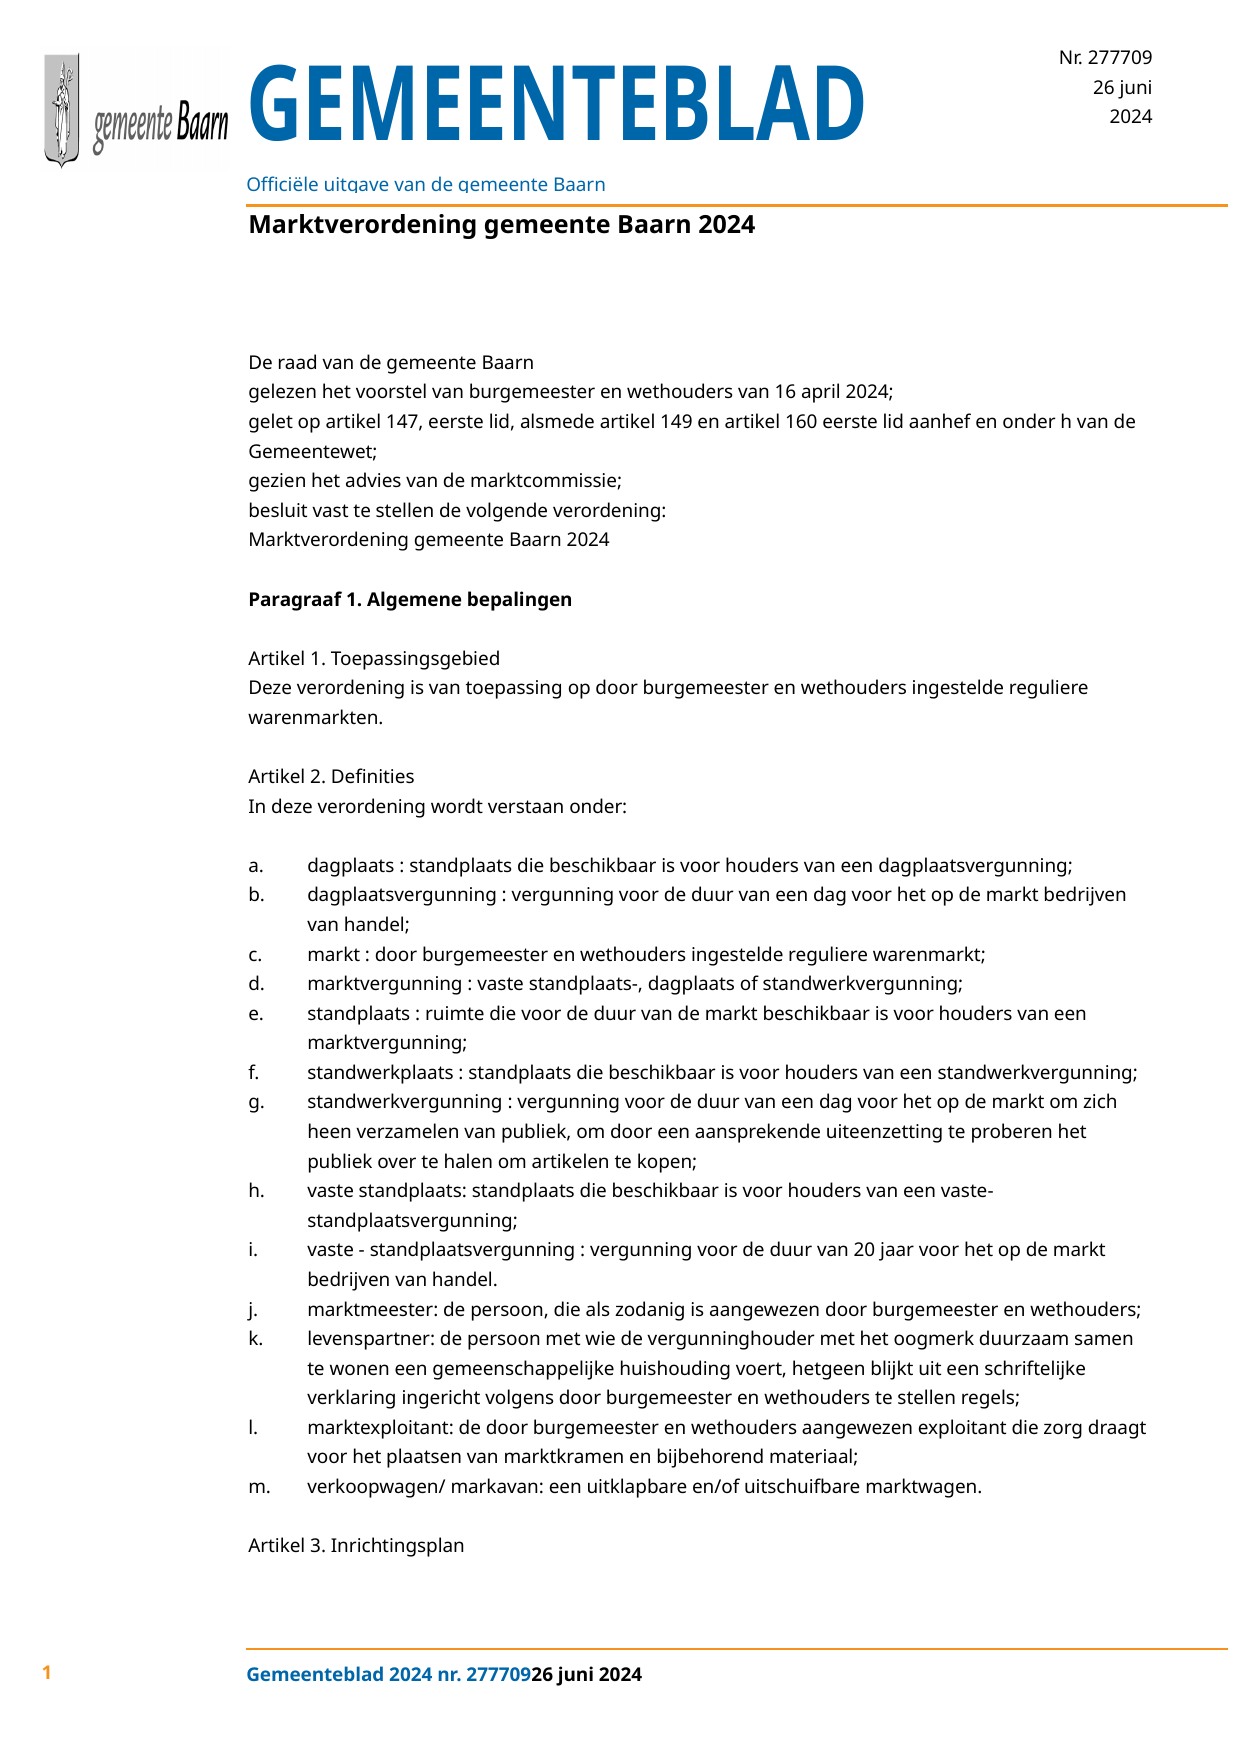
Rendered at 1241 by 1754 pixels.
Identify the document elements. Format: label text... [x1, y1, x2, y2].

list standwerkvergunning : vergunning voor de duur van een dag voor het op de markt om zich heen verzamelen van publiek, om door een aansprekende uiteenzetting te proberen het publiek over te halen om artikelen te kopen; [248, 1089, 1152, 1174]
text Marktverordening gemeente Baarn 2024 [248, 527, 1152, 552]
text In deze verordening wordt verstaan onder: [248, 793, 1152, 819]
list dagplaats : standplaats die beschikbaar is voor houders van een dagplaatsvergunning; [248, 852, 1152, 878]
text gezien het advies van de marktcommissie; [248, 467, 1152, 493]
list marktmeester: de persoon, die als zodanig is aangewezen door burgemeester en wethouders; [248, 1296, 1152, 1322]
text gelezen het voorstel van burgemeester en wethouders van 16 april 2024; [248, 379, 1152, 404]
text De raad van de gemeente Baarn [248, 349, 1152, 375]
text Artikel 3. Inrichtingsplan [248, 1532, 1152, 1558]
list verkoopwagen/ markavan: een uitklapbare en/of uitschuifbare marktwagen. [248, 1473, 1152, 1499]
list standwerkplaats : standplaats die beschikbaar is voor houders van een standwerkvergunning; [248, 1059, 1152, 1085]
list marktexploitant: de door burgemeester en wethouders aangewezen exploitant die zorg draagt voor het plaatsen van marktkramen en bijbehorend materiaal; [248, 1414, 1152, 1469]
list levenspartner: de persoon met wie de vergunninghouder met het oogmerk duurzaam samen te wonen een gemeenschappelijke huishouding voert, hetgeen blijkt uit een schriftelijke verklaring ingericht volgens door burgemeester en wethouders te stellen regels; [248, 1325, 1152, 1410]
list standplaats : ruimte die voor de duur van de markt beschikbaar is voor houders van een marktvergunning; [248, 1000, 1152, 1055]
text gelet op artikel 147, eerste lid, alsmede artikel 149 en artikel 160 eerste lid aanhef en onder h van de Gemeentewet; [248, 408, 1152, 464]
text besluit vast te stellen de volgende verordening: [248, 497, 1152, 523]
text Deze verordening is van toepassing op door burgemeester en wethouders ingestelde reguliere warenmarkten. [248, 674, 1152, 730]
text Paragraaf 1. Algemene bepalingen [248, 586, 1152, 612]
list vaste standplaats: standplaats die beschikbaar is voor houders van een vaste- standplaatsvergunning; [248, 1177, 1152, 1233]
picture [41, 47, 231, 172]
list markt : door burgemeester en wethouders ingestelde reguliere warenmarkt; [248, 941, 1152, 967]
text Artikel 1. Toepassingsgebied [248, 645, 1152, 671]
text Marktverordening gemeente Baarn 2024 [248, 207, 1152, 241]
list marktvergunning : vaste standplaats-, dagplaats of standwerkvergunning; [248, 970, 1152, 996]
list dagplaatsvergunning : vergunning voor de duur van een dag voor het op de markt bedrijven van handel; [248, 882, 1152, 937]
text Artikel 2. Definities [248, 763, 1152, 789]
list vaste - standplaatsvergunning : vergunning voor de duur van 20 jaar voor het op de markt bedrijven van handel. [248, 1237, 1152, 1292]
